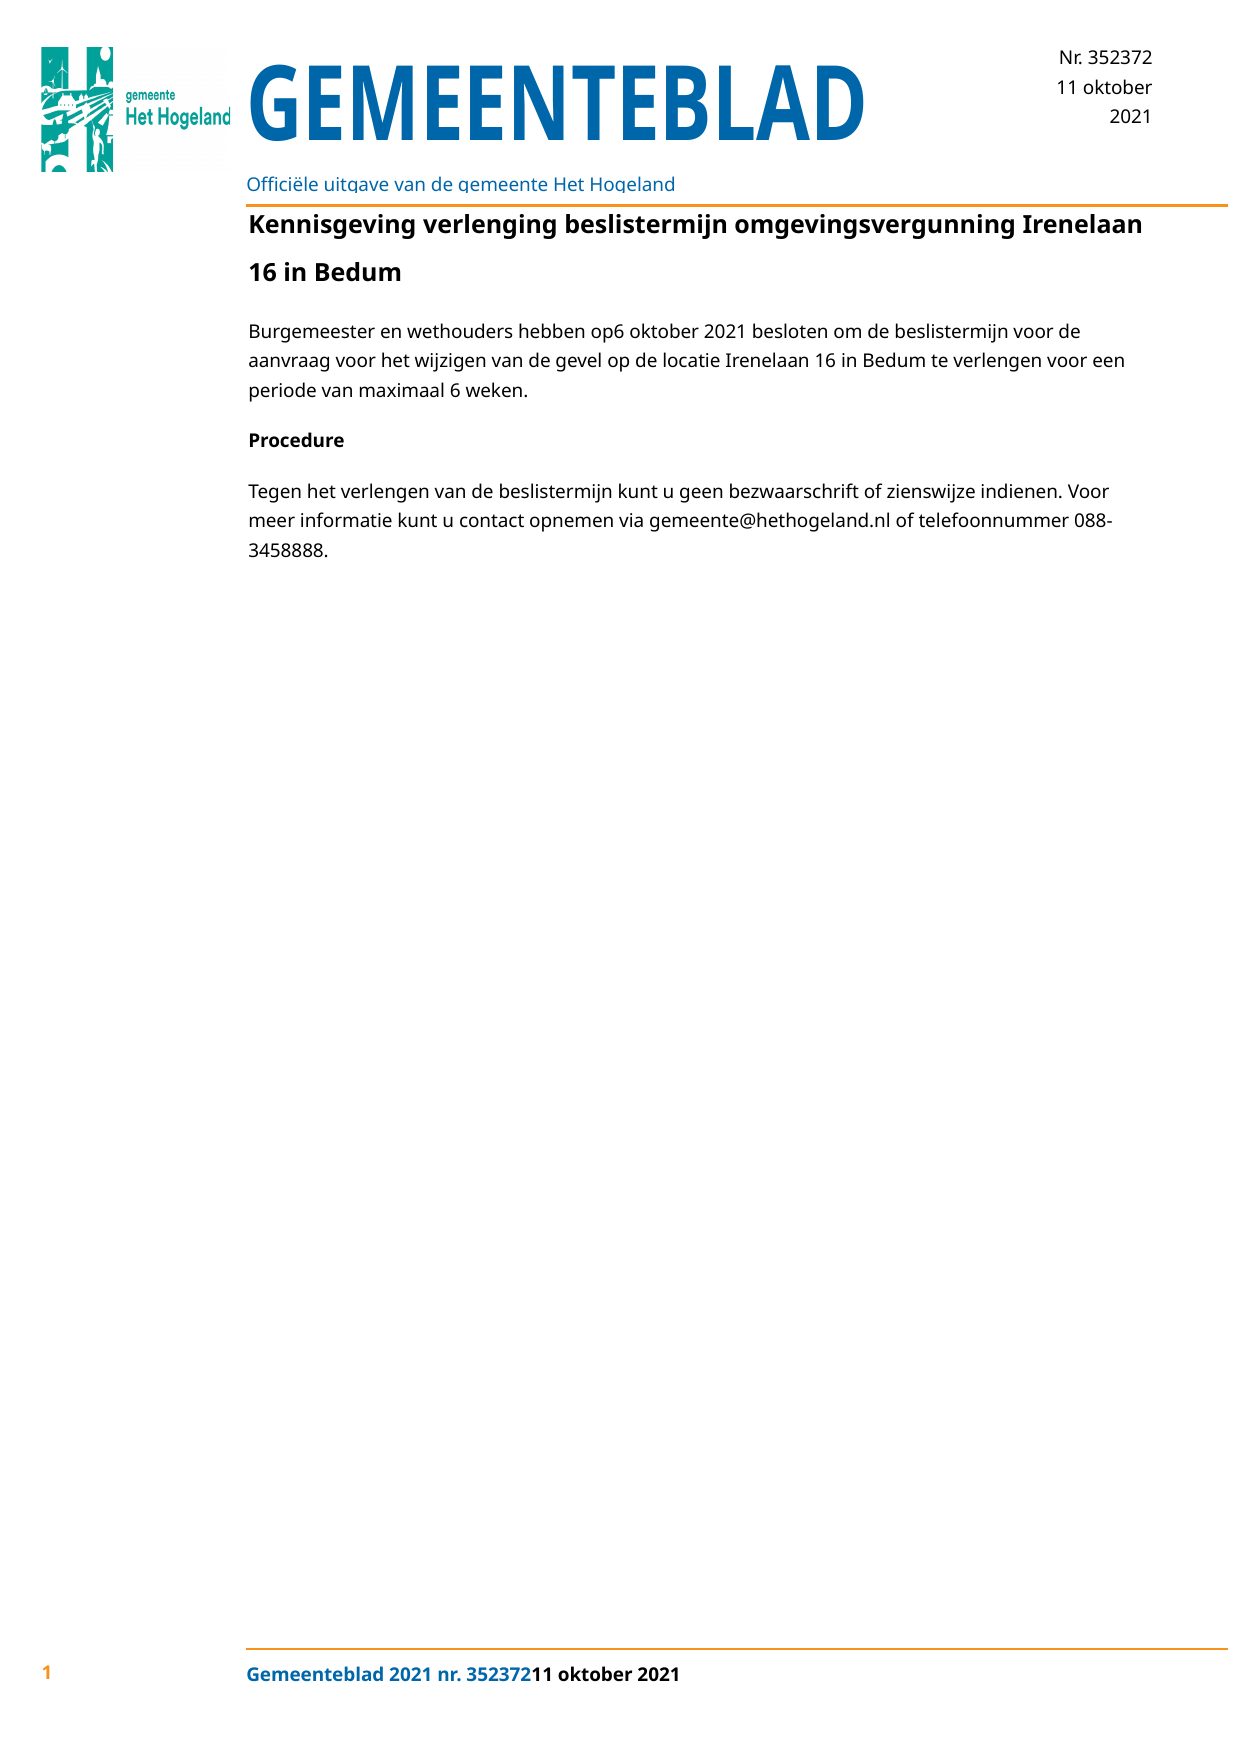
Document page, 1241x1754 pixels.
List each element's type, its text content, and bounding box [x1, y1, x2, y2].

picture [41, 47, 231, 172]
text Burgemeester en wethouders hebben op6 oktober 2021 besloten om de beslistermijn voor de aanvraag voor het wijzigen van de gevel op de locatie Irenelaan 16 in Bedum te verlengen voor een periode van maximaal 6 weken. [248, 318, 1152, 403]
text Tegen het verlengen van de beslistermijn kunt u geen bezwaarschrift of zienswijze indienen. Voor meer informatie kunt u contact opnemen via gemeente@hethogeland.nl of telefoonnummer 088-3458888. [248, 478, 1152, 563]
text Procedure [248, 427, 1152, 453]
text Kennisgeving verlenging beslistermijn omgevingsvergunning Irenelaan 16 in Bedum [248, 207, 1152, 288]
